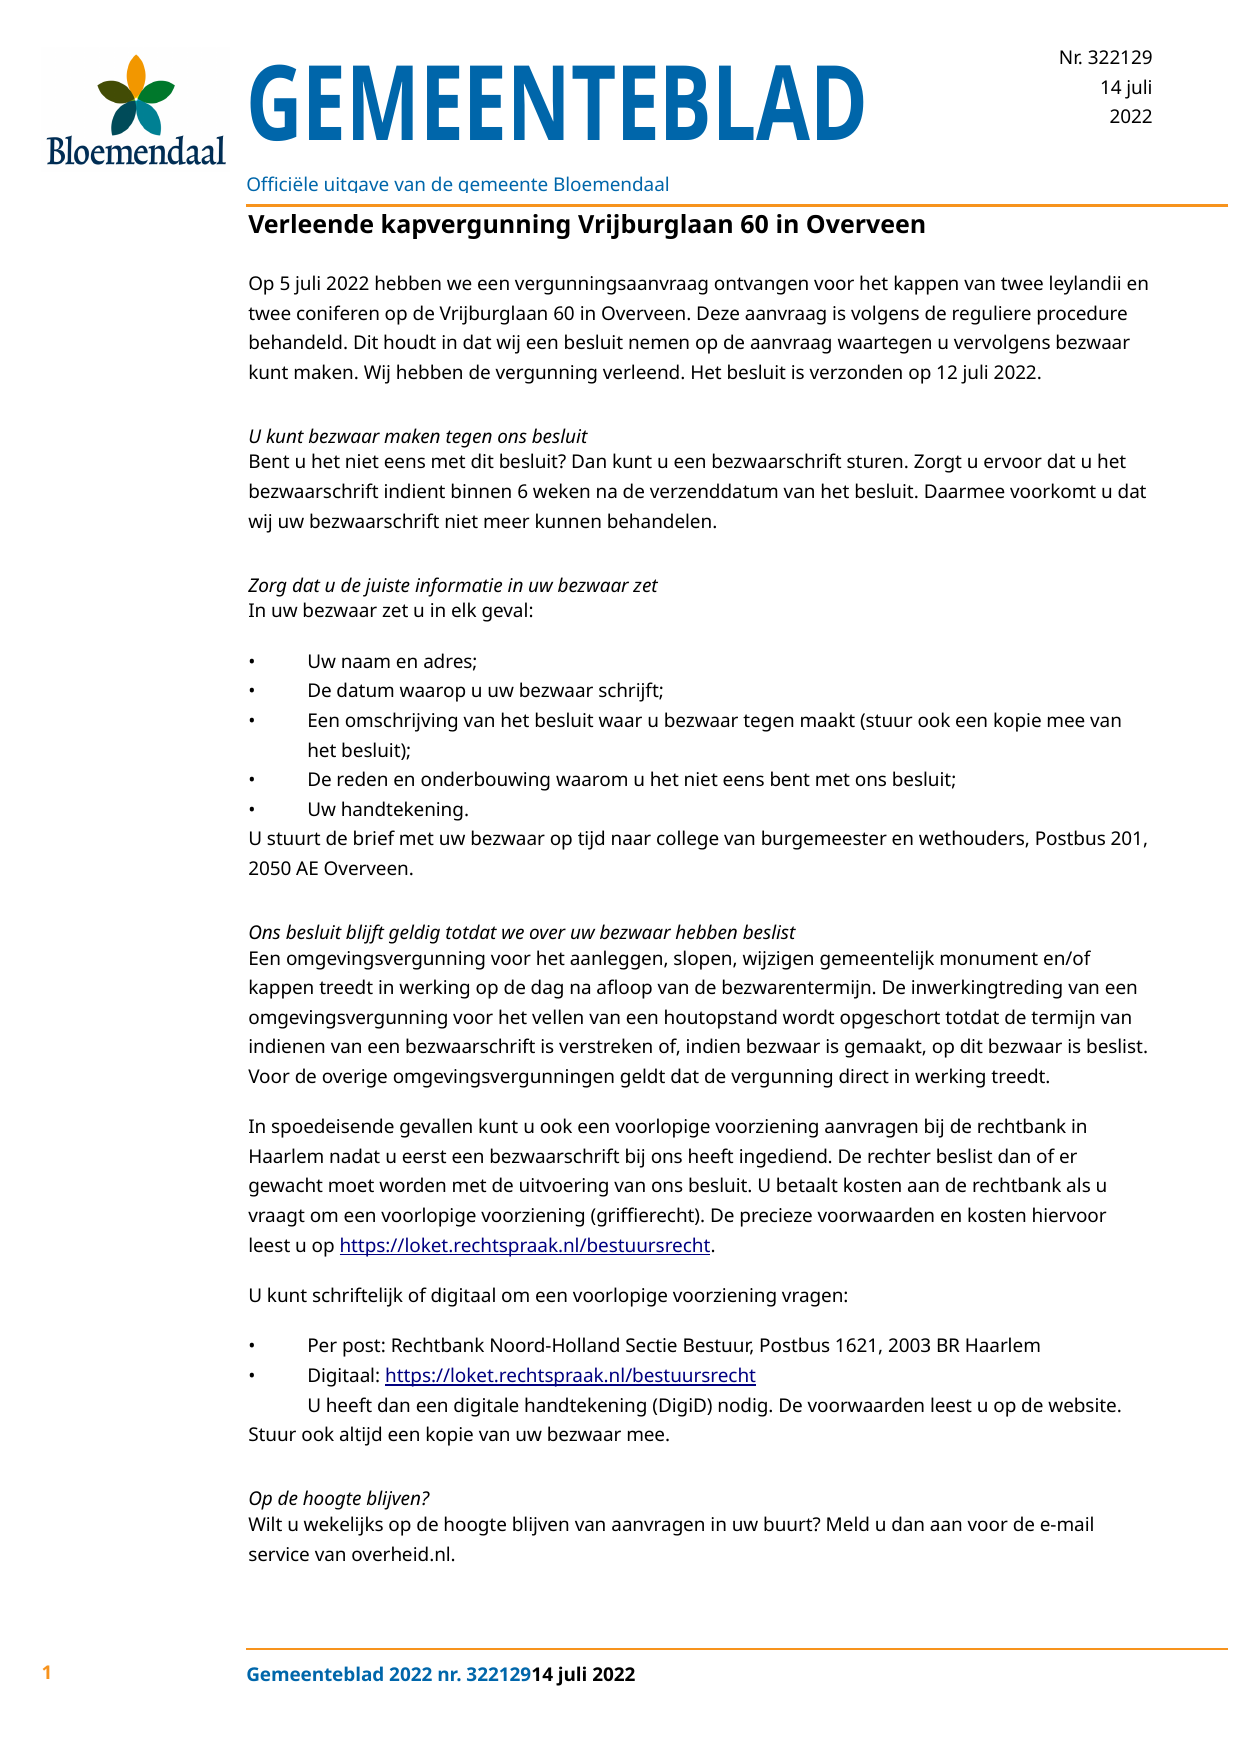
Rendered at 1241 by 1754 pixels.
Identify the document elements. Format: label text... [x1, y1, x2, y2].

list Per post: Rechtbank Noord-Holland Sectie Bestuur, Postbus 1621, 2003 BR Haarlem [248, 1333, 1152, 1358]
text Een omgevingsvergunning voor het aanleggen, slopen, wijzigen gemeentelijk monument en/of kappen treedt in werking op de dag na afloop van de bezwarentermijn. De inwerkingtreding van een omgevingsvergunning voor het vellen van een houtopstand wordt opgeschort totdat de termijn van indienen van een bezwaarschrift is verstreken of, indien bezwaar is gemaakt, op dit bezwaar is beslist. Voor de overige omgevingsvergunningen geldt dat de vergunning direct in werking treedt. [248, 945, 1152, 1089]
picture [41, 47, 231, 172]
text Op 5 juli 2022 hebben we een vergunningsaanvraag ontvangen voor het kappen van twee leylandii en twee coniferen op de Vrijburglaan 60 in Overveen. Deze aanvraag is volgens de reguliere procedure behandeld. Dit houdt in dat wij een besluit nemen op de aanvraag waartegen u vervolgens bezwaar kunt maken. Wij hebben de vergunning verleend. Het besluit is verzonden op 12 juli 2022. [248, 270, 1152, 385]
text Bent u het niet eens met dit besluit? Dan kunt u een bezwaarschrift sturen. Zorgt u ervoor dat u het bezwaarschrift indient binnen 6 weken na de verzenddatum van het besluit. Daarmee voorkomt u dat wij uw bezwaarschrift niet meer kunnen behandelen. [248, 449, 1152, 534]
text Stuur ook altijd een kopie van uw bezwaar mee. [248, 1421, 1152, 1447]
text Ons besluit blijft geldig totdat we over uw bezwaar hebben beslist [248, 919, 1152, 945]
text Op de hoogte blijven? [248, 1485, 1152, 1511]
list Uw naam en adres; [248, 648, 1152, 674]
list Een omschrijving van het besluit waar u bezwaar tegen maakt (stuur ook een kopie mee van het besluit); [248, 707, 1152, 762]
list De reden en onderbouwing waarom u het niet eens bent met ons besluit; [248, 766, 1152, 792]
list De datum waarop u uw bezwaar schrijft; [248, 678, 1152, 703]
text Wilt u wekelijks op de hoogte blijven van aanvragen in uw buurt? Meld u dan aan voor de e-mail service van overheid.nl. [248, 1511, 1152, 1566]
list Digitaal: https://loket.rechtspraak.nl/bestuursrecht [248, 1362, 1152, 1388]
text Zorg dat u de juiste informatie in uw bezwaar zet [248, 572, 1152, 598]
text U stuurt de brief met uw bezwaar op tijd naar college van burgemeester en wethouders, Postbus 201, 2050 AE Overveen. [248, 826, 1152, 881]
list Uw handtekening. [248, 796, 1152, 822]
text U kunt bezwaar maken tegen ons besluit [248, 423, 1152, 449]
text In spoedeisende gevallen kunt u ook een voorlopige voorziening aanvragen bij de rechtbank in Haarlem nadat u eerst een bezwaarschrift bij ons heeft ingediend. De rechter beslist dan of er gewacht moet worden met de uitvoering van ons besluit. U betaalt kosten aan de rechtbank als u vraagt om een voorlopige voorziening (griffierecht). De precieze voorwaarden en kosten hiervoor leest u op https://loket.rechtspraak.nl/bestuursrecht. [248, 1113, 1152, 1258]
text Verleende kapvergunning Vrijburglaan 60 in Overveen [248, 207, 1152, 241]
list U heeft dan een digitale handtekening (DigiD) nodig. De voorwaarden leest u op de website. [248, 1392, 1152, 1418]
text U kunt schriftelijk of digitaal om een voorlopige voorziening vragen: [248, 1282, 1152, 1308]
text In uw bezwaar zet u in elk geval: [248, 598, 1152, 623]
